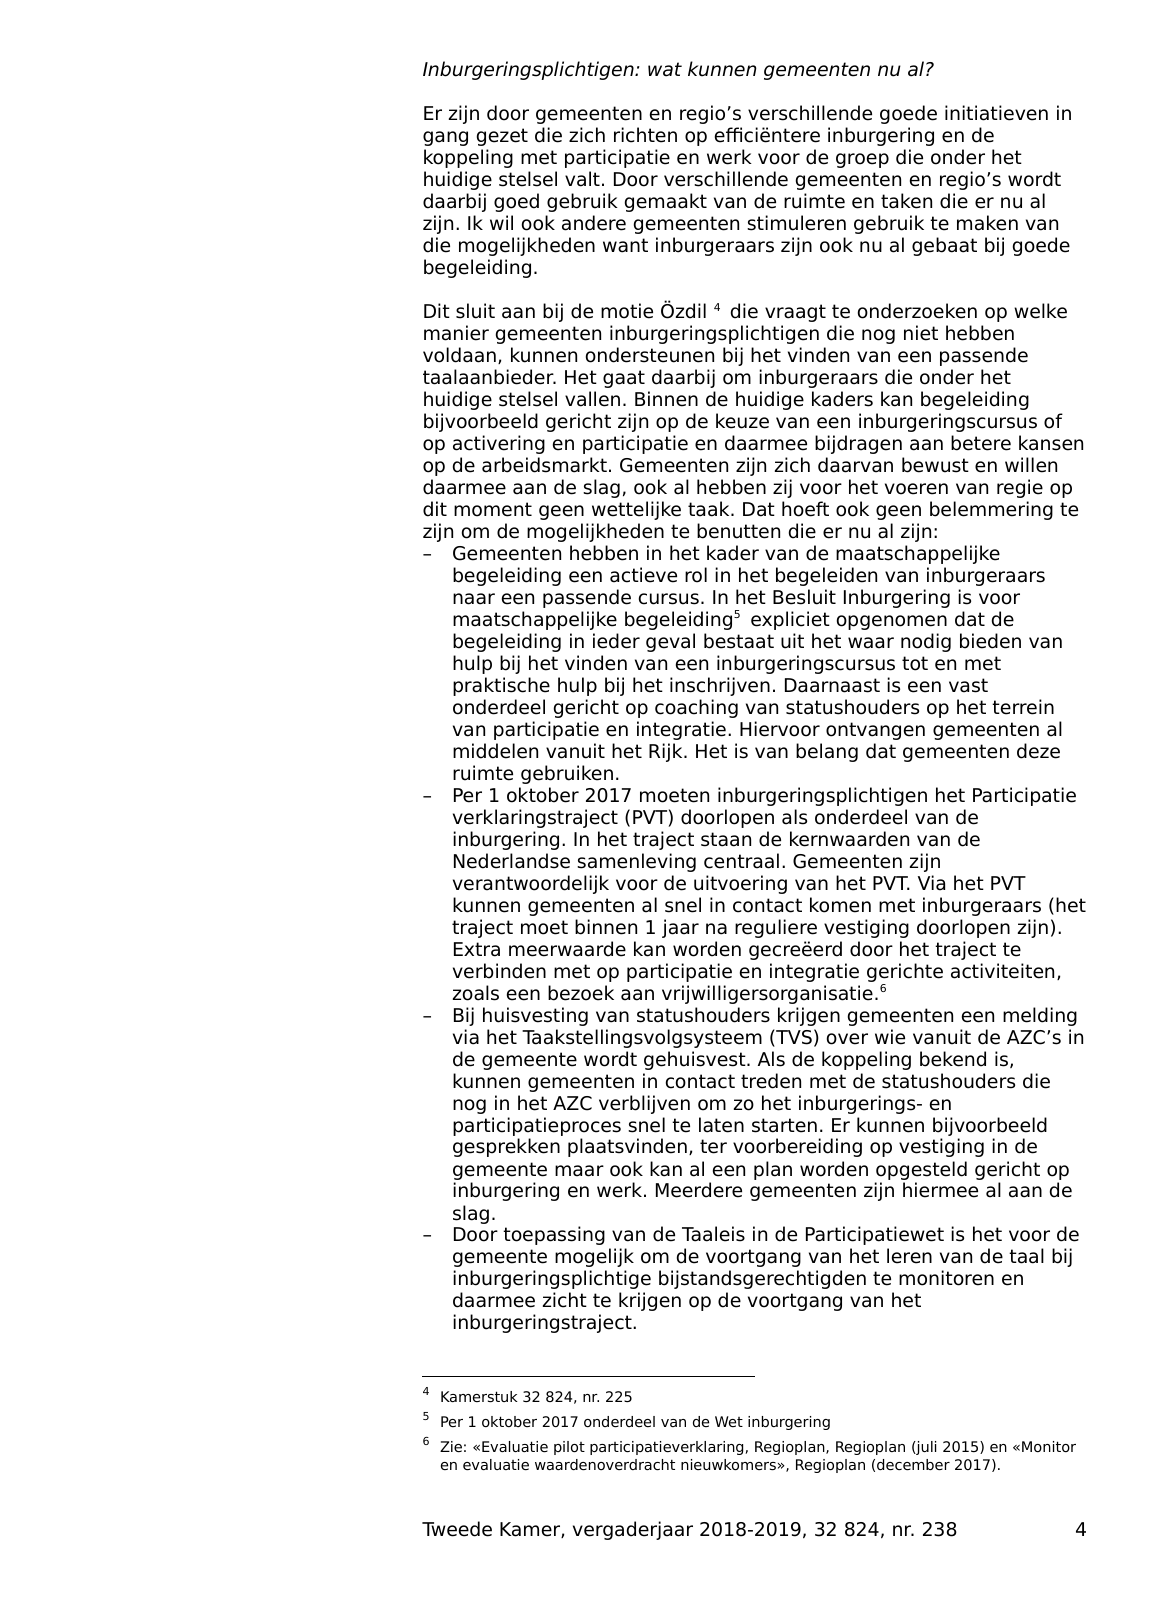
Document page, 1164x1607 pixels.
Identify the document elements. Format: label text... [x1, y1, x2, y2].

text – Door toepassing van de Taaleis in de Participatiewet is het voor de gemeente mogelijk om de voortgang van het leren van de taal bij inburgeringsplichtige bijstandsgerechtigden te monitoren en daarmee zicht te krijgen op de voortgang van het inburgeringstraject. [422, 1224, 1087, 1334]
text – Gemeenten hebben in het kader van de maatschappelijke begeleiding een actieve rol in het begeleiden van inburgeraars naar een passende cursus. In het Besluit Inburgering is voor maatschappelijke begeleiding expliciet opgenomen dat de begeleiding in ieder geval bestaat uit het waar nodig bieden van hulp bij het vinden van een inburgeringscursus tot en met praktische hulp bij het inschrijven. Daarnaast is een vast onderdeel gericht op coaching van statushouders op het terrein van participatie en integratie. Hiervoor ontvangen gemeenten al middelen vanuit het Rijk. Het is van belang dat gemeenten deze ruimte gebruiken. [422, 543, 1087, 785]
text – Per 1 oktober 2017 moeten inburgeringsplichtigen het Participatie verklaringstraject (PVT) doorlopen als onderdeel van de inburgering. In het traject staan de kernwaarden van de Nederlandse samenleving centraal. Gemeenten zijn verantwoordelijk voor de uitvoering van het PVT. Via het PVT kunnen gemeenten al snel in contact komen met inburgeraars (het traject moet binnen 1 jaar na reguliere vestiging doorlopen zijn). Extra meerwaarde kan worden gecreëerd door het traject te verbinden met op participatie en integratie gerichte activiteiten, zoals een bezoek aan vrijwilligersorganisatie. [422, 785, 1087, 1004]
text Dit sluit aan bij de motie Özdil die vraagt te onderzoeken op welke manier gemeenten inburgeringsplichtigen die nog niet hebben voldaan, kunnen ondersteunen bij het vinden van een passende taalaanbieder. Het gaat daarbij om inburgeraars die onder het huidige stelsel vallen. Binnen de huidige kaders kan begeleiding bijvoorbeeld gericht zijn op de keuze van een inburgeringscursus of op activering en participatie en daarmee bijdragen aan betere kansen op de arbeidsmarkt. Gemeenten zijn zich daarvan bewust en willen daarmee aan de slag, ook al hebben zij voor het voeren van regie op dit moment geen wettelijke taak. Dat hoeft ook geen belemmering te zijn om de mogelijkheden te benutten die er nu al zijn: [422, 301, 1087, 543]
subtitle Inburgeringsplichtigen: wat kunnen gemeenten nu al? [422, 59, 1087, 81]
text Er zijn door gemeenten en regio’s verschillende goede initiatieven in gang gezet die zich richten op efficiëntere inburgering en de koppeling met participatie en werk voor de groep die onder het huidige stelsel valt. Door verschillende gemeenten en regio’s wordt daarbij goed gebruik gemaakt van de ruimte en taken die er nu al zijn. Ik wil ook andere gemeenten stimuleren gebruik te maken van die mogelijkheden want inburgeraars zijn ook nu al gebaat bij goede begeleiding. [422, 103, 1087, 279]
text Kamerstuk 32 824, nr. 225 [422, 1385, 1087, 1407]
text – Bij huisvesting van statushouders krijgen gemeenten een melding via het Taakstellingsvolgsysteem (TVS) over wie vanuit de AZC’s in de gemeente wordt gehuisvest. Als de koppeling bekend is, kunnen gemeenten in contact treden met de statushouders die nog in het AZC verblijven om zo het inburgerings- en participatieproces snel te laten starten. Er kunnen bijvoorbeeld gesprekken plaatsvinden, ter voorbereiding op vestiging in de gemeente maar ook kan al een plan worden opgesteld gericht op inburgering en werk. Meerdere gemeenten zijn hiermee al aan de slag. [422, 1004, 1087, 1224]
text Per 1 oktober 2017 onderdeel van de Wet inburgering [422, 1410, 1087, 1432]
text Zie: «Evaluatie pilot participatieverklaring, Regioplan, Regioplan (juli 2015) en «Monitor en evaluatie waardenoverdracht nieuwkomers», Regioplan (december 2017). [422, 1435, 1087, 1474]
